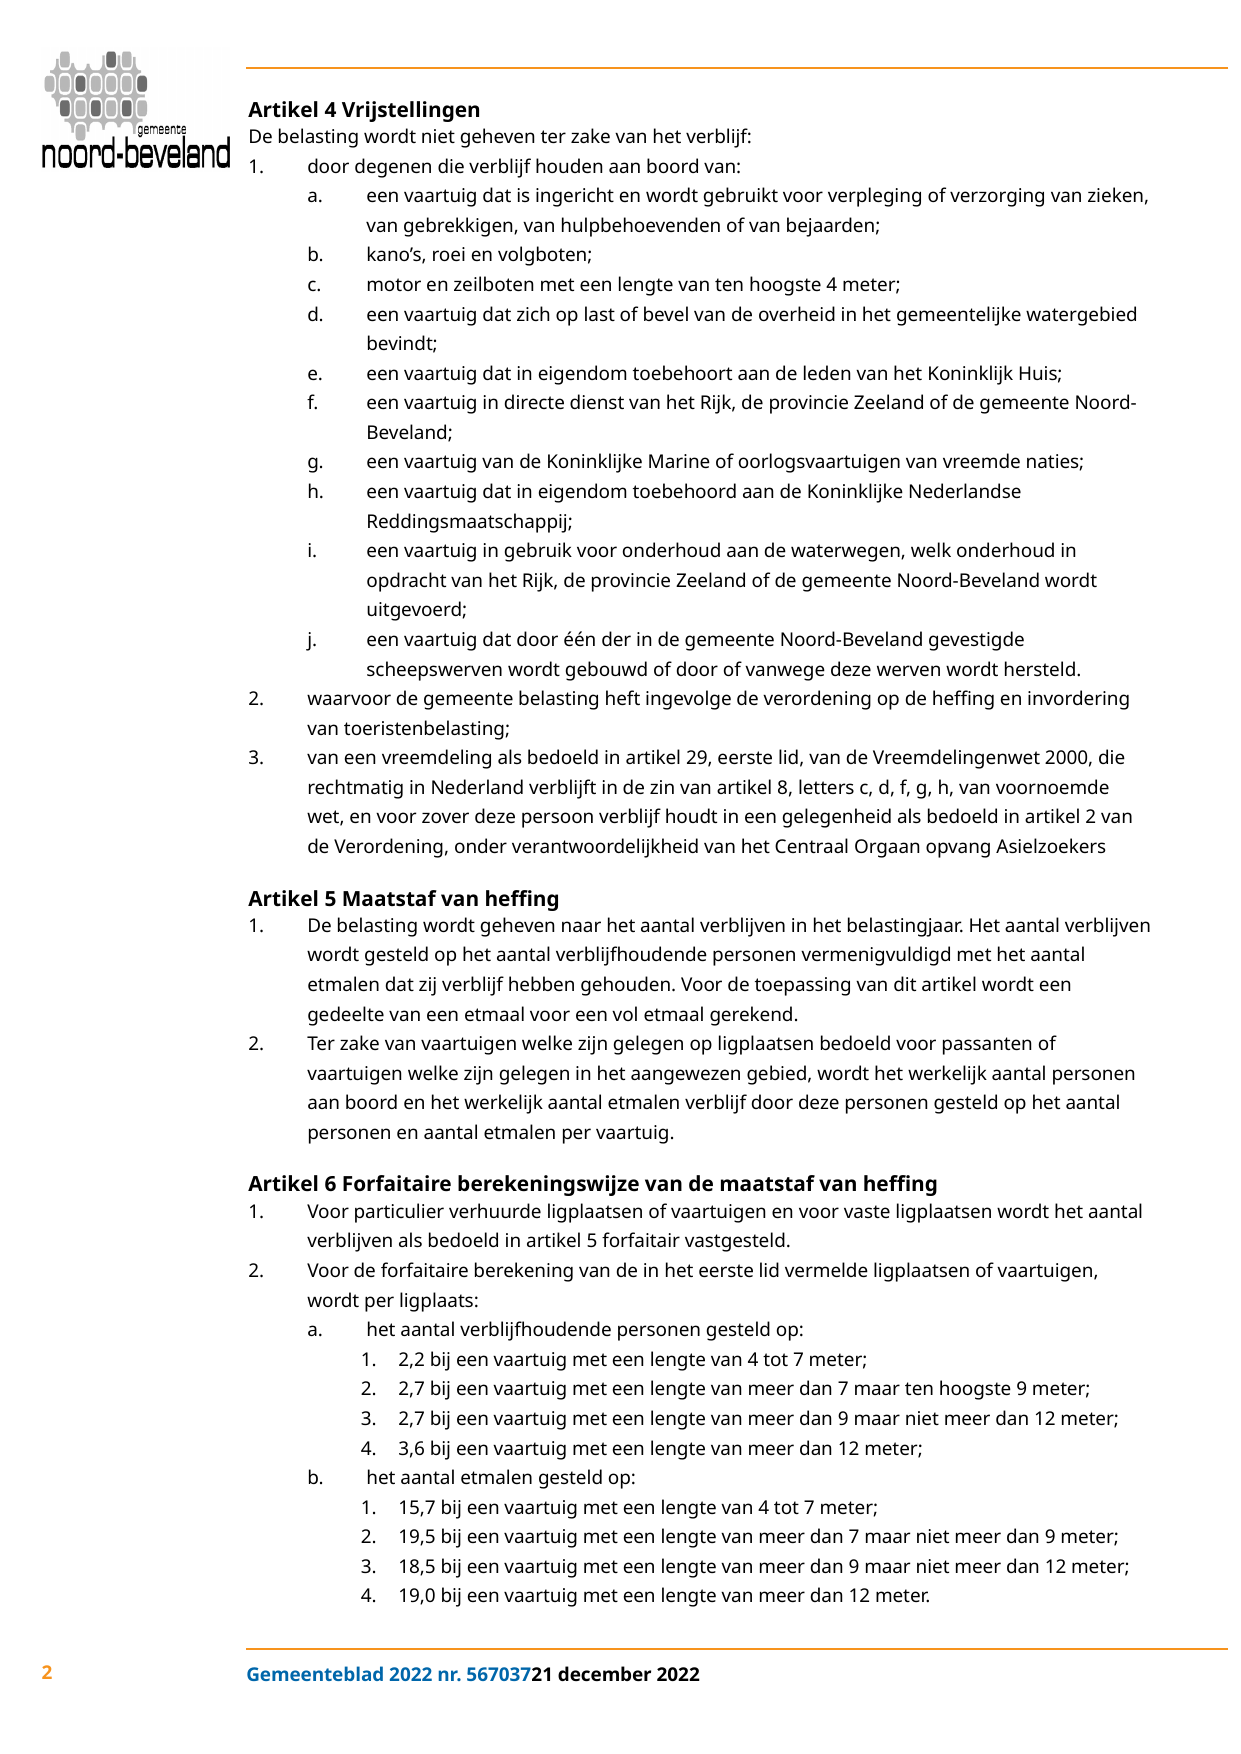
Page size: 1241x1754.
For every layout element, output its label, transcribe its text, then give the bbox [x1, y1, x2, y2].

list door degenen die verblijf houden aan boord van: [248, 153, 1152, 178]
list het aantal etmalen gesteld op: [307, 1464, 1152, 1490]
list een vaartuig in directe dienst van het Rijk, de provincie Zeeland of de gemeente Noord-Beveland; [307, 389, 1152, 445]
list 2,2 bij een vaartuig met een lengte van 4 tot 7 meter; [361, 1346, 1152, 1372]
list een vaartuig in gebruik voor onderhoud aan de waterwegen, welk onderhoud in opdracht van het Rijk, de provincie Zeeland of de gemeente Noord-Beveland wordt uitgevoerd; [307, 537, 1152, 622]
list motor en zeilboten met een lengte van ten hoogste 4 meter; [307, 271, 1152, 297]
picture [41, 47, 231, 172]
text Artikel 5 Maatstaf van heffing [248, 884, 1152, 912]
list Voor de forfaitaire berekening van de in het eerste lid vermelde ligplaatsen of vaartuigen, wordt per ligplaats: [248, 1257, 1152, 1312]
list Ter zake van vaartuigen welke zijn gelegen op ligplaatsen bedoeld voor passanten of vaartuigen welke zijn gelegen in het aangewezen gebied, wordt het werkelijk aantal personen aan boord en het werkelijk aantal etmalen verblijf door deze personen gesteld op het aantal personen en aantal etmalen per vaartuig. [248, 1030, 1152, 1145]
list 2,7 bij een vaartuig met een lengte van meer dan 7 maar ten hoogste 9 meter; [361, 1376, 1152, 1401]
list Voor particulier verhuurde ligplaatsen of vaartuigen en voor vaste ligplaatsen wordt het aantal verblijven als bedoeld in artikel 5 forfaitair vastgesteld. [248, 1198, 1152, 1253]
list een vaartuig dat in eigendom toebehoort aan de leden van het Koninklijk Huis; [307, 360, 1152, 386]
list waarvoor de gemeente belasting heft ingevolge de verordening op de heffing en invordering van toeristenbelasting; [248, 685, 1152, 741]
text De belasting wordt niet geheven ter zake van het verblijf: [248, 123, 1152, 149]
list een vaartuig dat door één der in de gemeente Noord-Beveland gevestigde scheepswerven wordt gebouwd of door of vanwege deze werven wordt hersteld. [307, 626, 1152, 681]
list 19,5 bij een vaartuig met een lengte van meer dan 7 maar niet meer dan 9 meter; [361, 1523, 1152, 1549]
list 18,5 bij een vaartuig met een lengte van meer dan 9 maar niet meer dan 12 meter; [361, 1553, 1152, 1579]
list De belasting wordt geheven naar het aantal verblijven in het belastingjaar. Het aantal verblijven wordt gesteld op het aantal verblijfhoudende personen vermenigvuldigd met het aantal etmalen dat zij verblijf hebben gehouden. Voor de toepassing van dit artikel wordt een gedeelte van een etmaal voor een vol etmaal gerekend. [248, 912, 1152, 1027]
list een vaartuig dat zich op last of bevel van de overheid in het gemeentelijke watergebied bevindt; [307, 301, 1152, 356]
list een vaartuig van de Koninklijke Marine of oorlogsvaartuigen van vreemde naties; [307, 449, 1152, 474]
list een vaartuig dat is ingericht en wordt gebruikt voor verpleging of verzorging van zieken, van gebrekkigen, van hulpbehoevenden of van bejaarden; [307, 182, 1152, 238]
list een vaartuig dat in eigendom toebehoord aan de Koninklijke Nederlandse Reddingsmaatschappij; [307, 478, 1152, 533]
list kano’s, roei en volgboten; [307, 242, 1152, 267]
list van een vreemdeling als bedoeld in artikel 29, eerste lid, van de Vreemdelingenwet 2000, die rechtmatig in Nederland verblijft in de zin van artikel 8, letters c, d, f, g, h, van voornoemde wet, en voor zover deze persoon verblijf houdt in een gelegenheid als bedoeld in artikel 2 van de Verordening, onder verantwoordelijkheid van het Centraal Orgaan opvang Asielzoekers [248, 744, 1152, 859]
text Artikel 6 Forfaitaire berekeningswijze van de maatstaf van heffing [248, 1169, 1152, 1198]
text Artikel 4 Vrijstellingen [248, 95, 1152, 123]
list 3,6 bij een vaartuig met een lengte van meer dan 12 meter; [361, 1435, 1152, 1460]
list 15,7 bij een vaartuig met een lengte van 4 tot 7 meter; [361, 1494, 1152, 1519]
list 19,0 bij een vaartuig met een lengte van meer dan 12 meter. [361, 1583, 1152, 1608]
list het aantal verblijfhoudende personen gesteld op: [307, 1316, 1152, 1342]
list 2,7 bij een vaartuig met een lengte van meer dan 9 maar niet meer dan 12 meter; [361, 1405, 1152, 1431]
